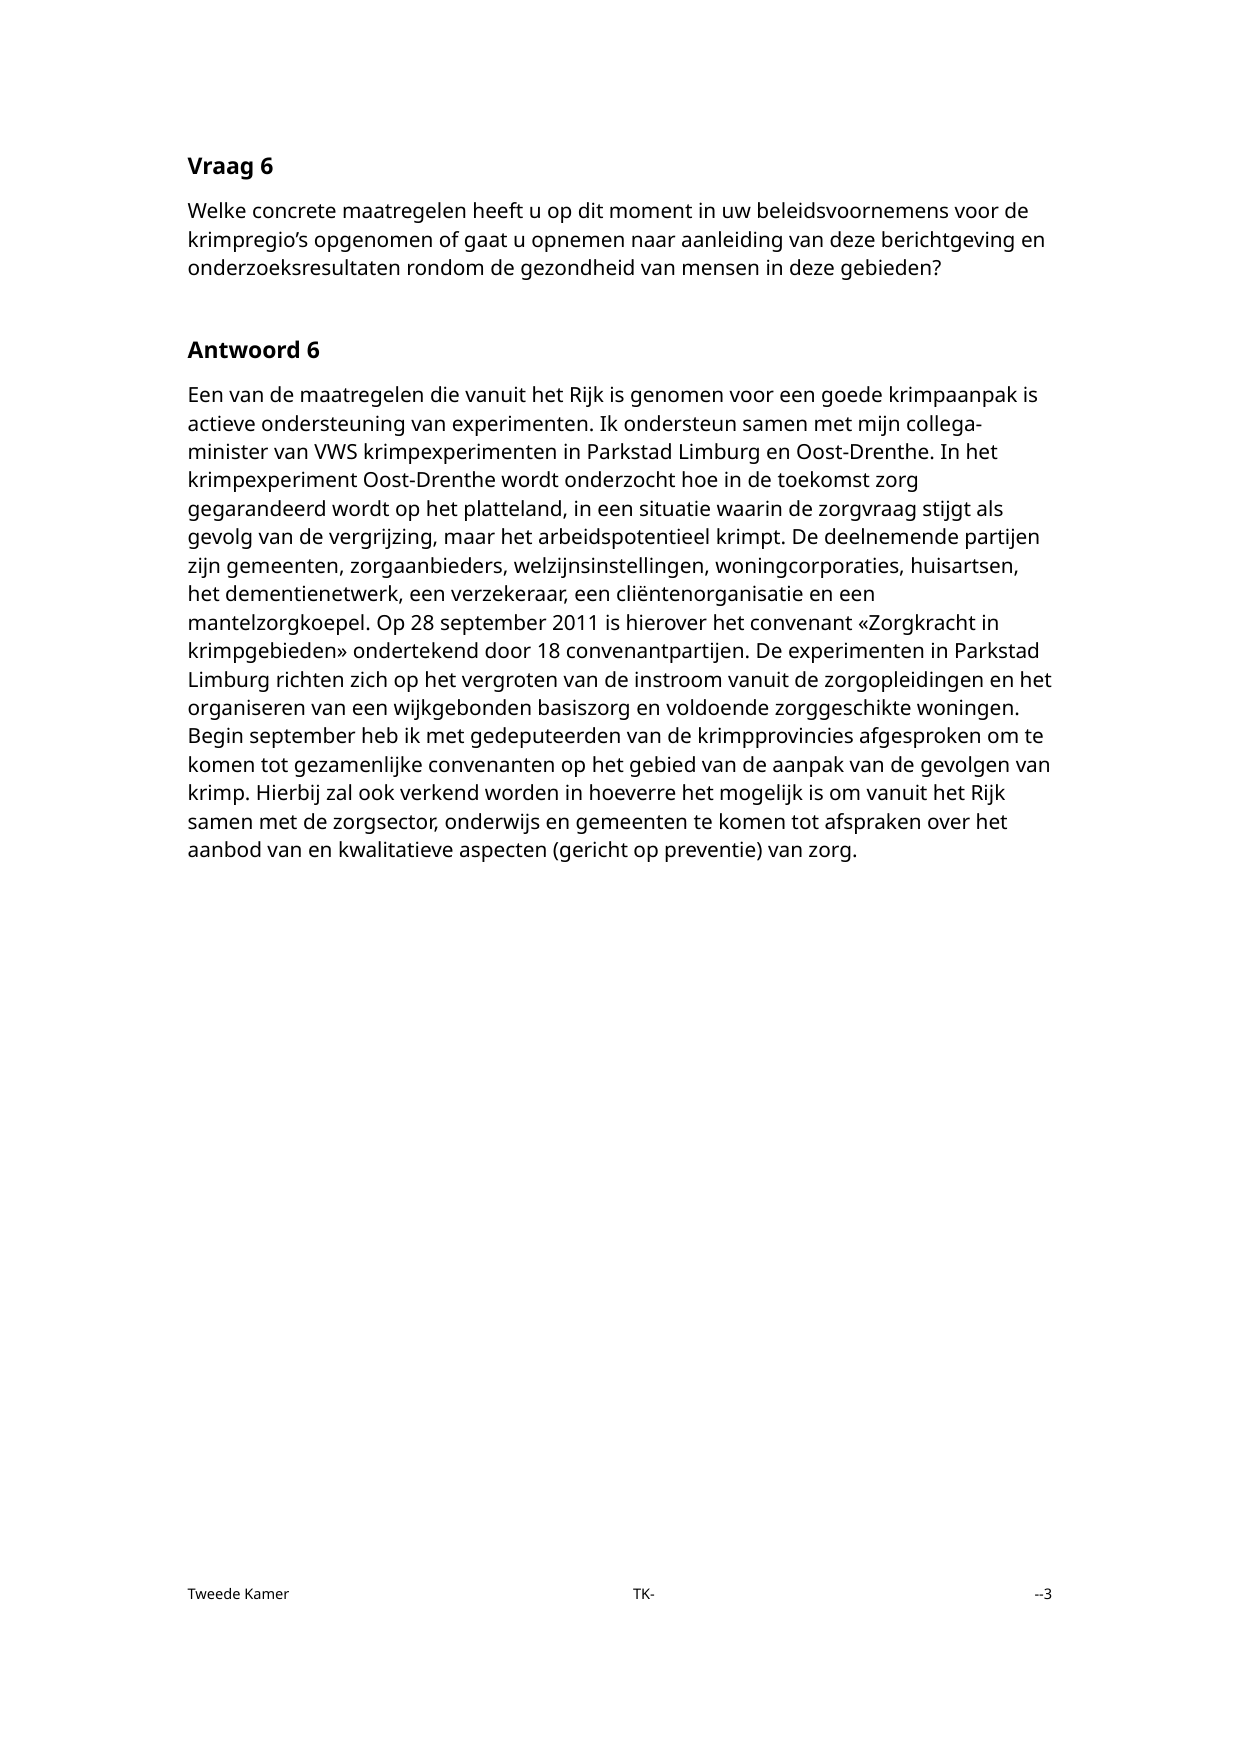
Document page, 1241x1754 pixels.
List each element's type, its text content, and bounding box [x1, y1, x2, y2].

subtitle Antwoord 6 [187, 334, 1053, 365]
text Welke concrete maatregelen heeft u op dit moment in uw beleidsvoornemens voor de krimpregio’s opgenomen of gaat u opnemen naar aanleiding van deze berichtgeving en onderzoeksresultaten rondom de gezondheid van mensen in deze gebieden? [187, 196, 1053, 282]
subtitle Vraag 6 [187, 150, 1053, 181]
text Een van de maatregelen die vanuit het Rijk is genomen voor een goede krimpaanpak is actieve ondersteuning van experimenten. Ik ondersteun samen met mijn collega-minister van VWS krimpexperimenten in Parkstad Limburg en Oost-Drenthe. In het krimpexperiment Oost-Drenthe wordt onderzocht hoe in de toekomst zorg gegarandeerd wordt op het platteland, in een situatie waarin de zorgvraag stijgt als gevolg van de vergrijzing, maar het arbeidspotentieel krimpt. De deelnemende partijen zijn gemeenten, zorgaanbieders, welzijnsinstellingen, woningcorporaties, huisartsen, het dementienetwerk, een verzekeraar, een cliëntenorganisatie en een mantelzorgkoepel. Op 28 september 2011 is hierover het convenant «Zorgkracht in krimpgebieden» ondertekend door 18 convenantpartijen. De experimenten in Parkstad Limburg richten zich op het vergroten van de instroom vanuit de zorgopleidingen en het organiseren van een wijkgebonden basiszorg en voldoende zorggeschikte woningen. Begin september heb ik met gedeputeerden van de krimpprovincies afgesproken om te komen tot gezamenlijke convenanten op het gebied van de aanpak van de gevolgen van krimp. Hierbij zal ook verkend worden in hoeverre het mogelijk is om vanuit het Rijk samen met de zorgsector, onderwijs en gemeenten te komen tot afspraken over het aanbod van en kwalitatieve aspecten (gericht op preventie) van zorg. [187, 380, 1053, 864]
